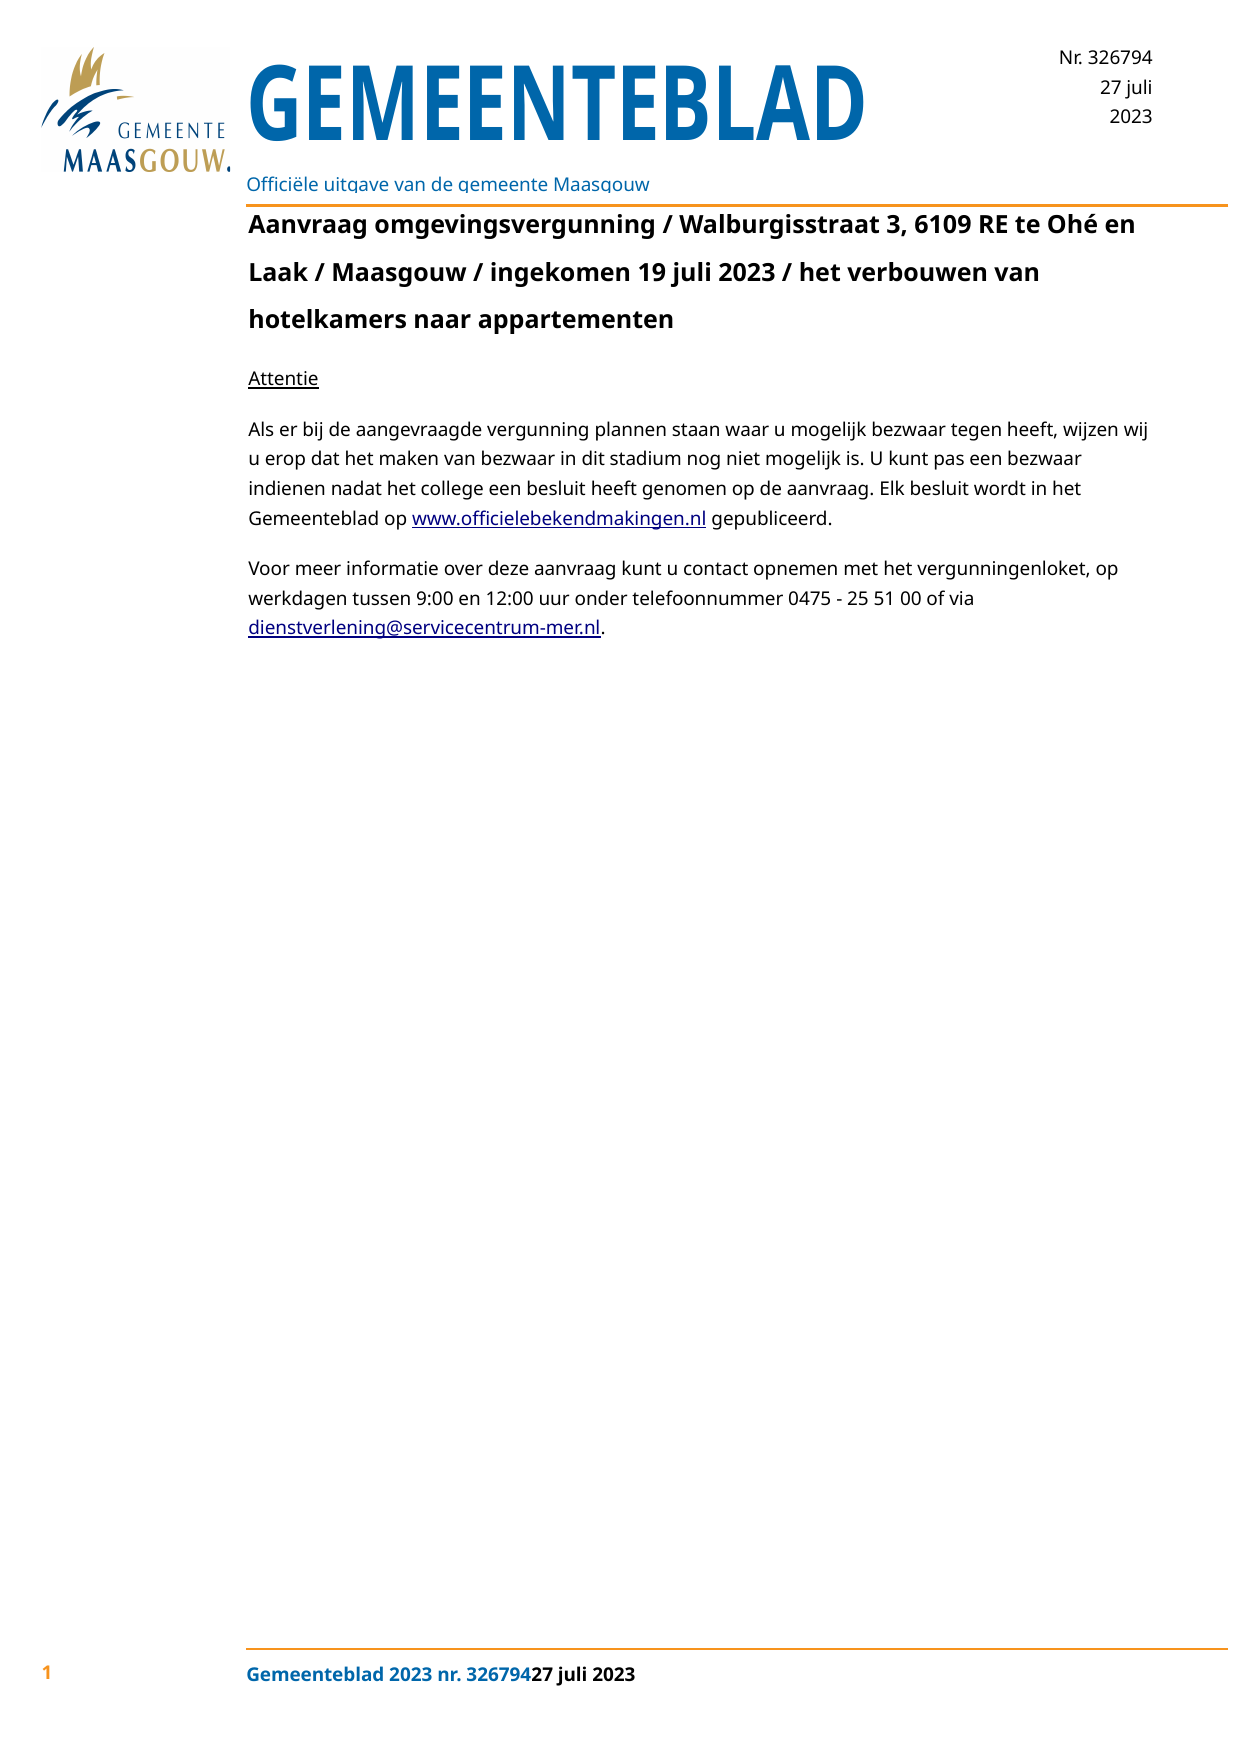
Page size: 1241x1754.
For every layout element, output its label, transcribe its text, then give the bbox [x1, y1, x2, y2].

text Als er bij de aangevraagde vergunning plannen staan waar u mogelijk bezwaar tegen heeft, wijzen wij u erop dat het maken van bezwaar in dit stadium nog niet mogelijk is. U kunt pas een bezwaar indienen nadat het college een besluit heeft genomen op de aanvraag. Elk besluit wordt in het Gemeenteblad op www.officielebekendmakingen.nl gepubliceerd. [248, 416, 1152, 530]
picture [41, 47, 231, 172]
text Attentie [248, 366, 1152, 391]
text Aanvraag omgevingsvergunning / Walburgisstraat 3, 6109 RE te Ohé en Laak / Maasgouw / ingekomen 19 juli 2023 / het verbouwen van hotelkamers naar appartementen [248, 207, 1152, 336]
text Voor meer informatie over deze aanvraag kunt u contact opnemen met het vergunningenloket, op werkdagen tussen 9:00 en 12:00 uur onder telefoonnummer 0475 - 25 51 00 of via dienstverlening@servicecentrum-mer.nl. [248, 555, 1152, 640]
